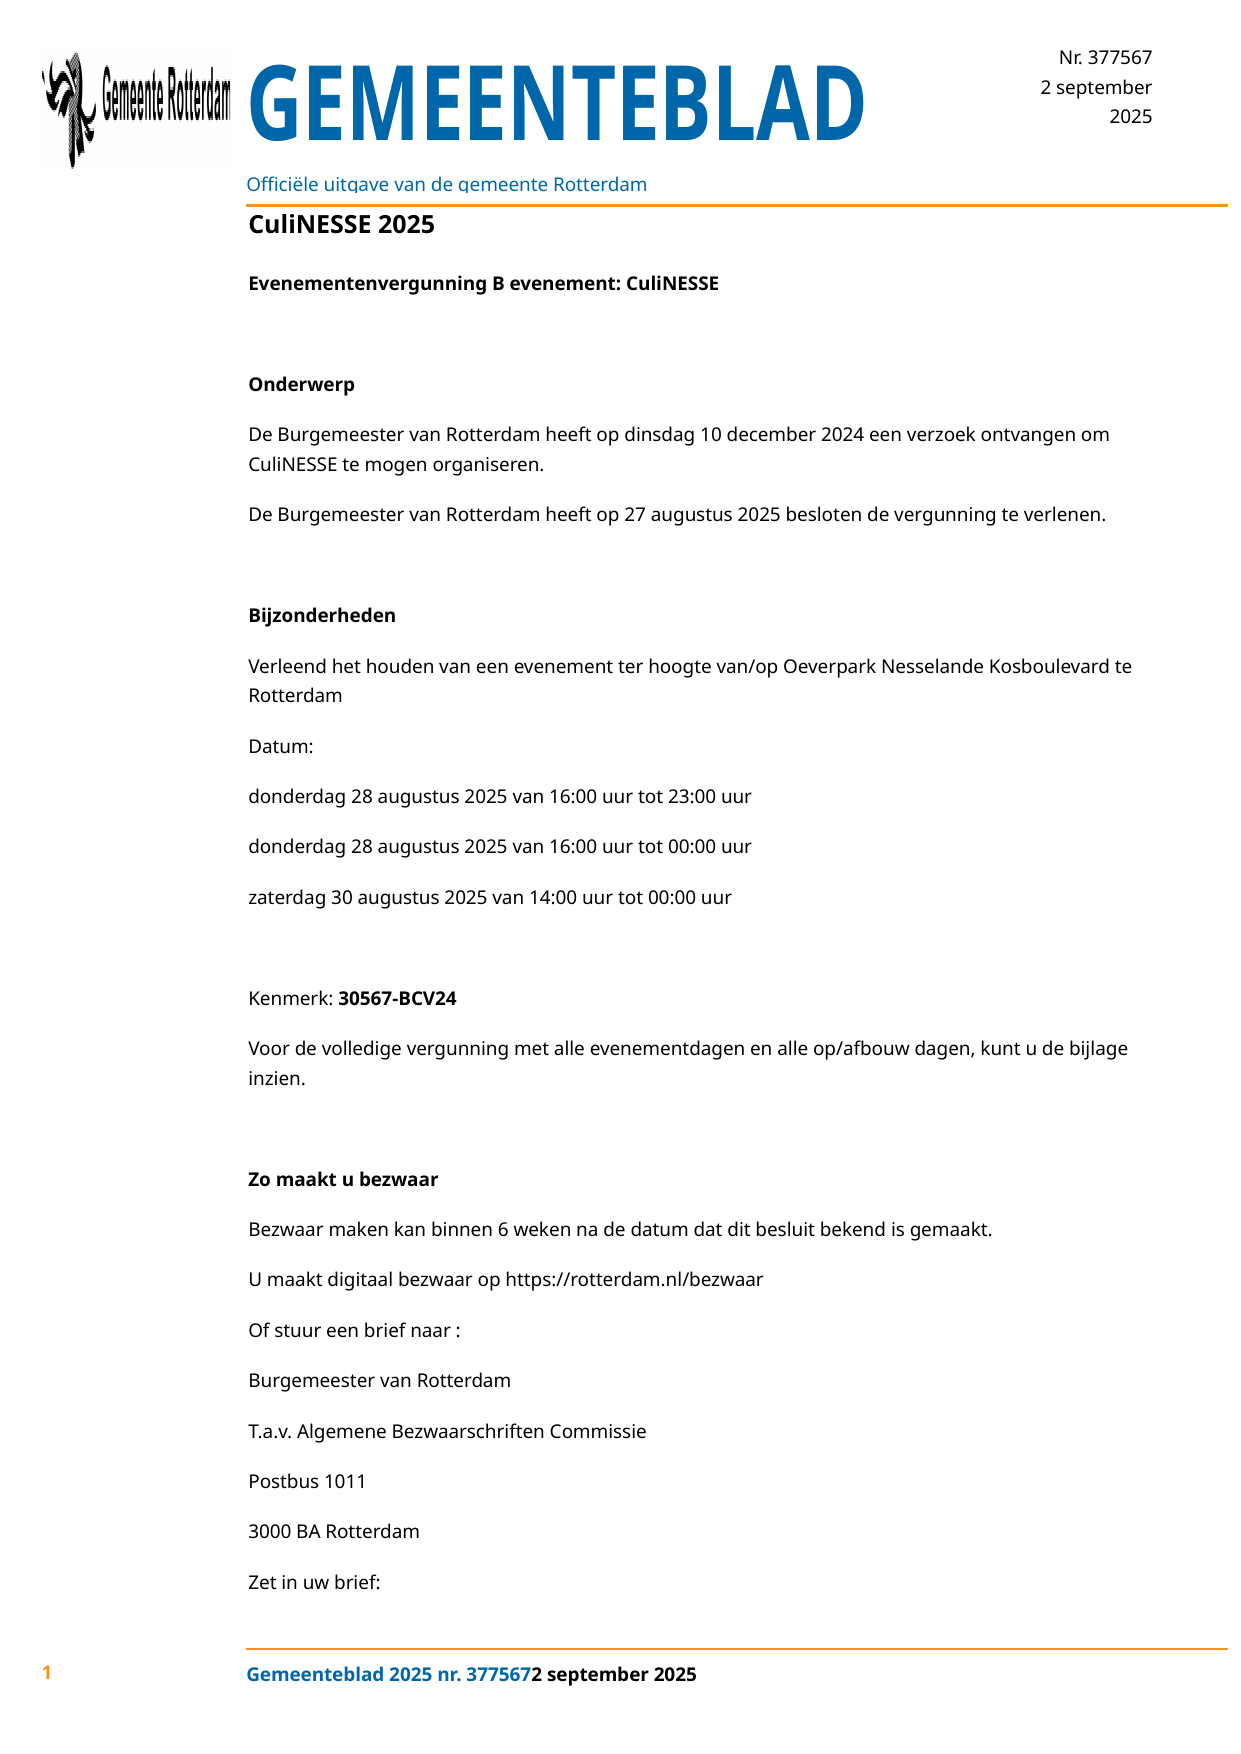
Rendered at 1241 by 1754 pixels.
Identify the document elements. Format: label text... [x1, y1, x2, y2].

text Verleend het houden van een evenement ter hoogte van/op Oeverpark Nesselande Kosboulevard te Rotterdam [248, 653, 1152, 708]
text zaterdag 30 augustus 2025 van 14:00 uur tot 00:00 uur [248, 884, 1152, 910]
text Bezwaar maken kan binnen 6 weken na de datum dat dit besluit bekend is gemaakt. [248, 1216, 1152, 1242]
text Bijzonderheden [248, 602, 1152, 628]
text Kenmerk: 30567-BCV24 [248, 985, 1152, 1011]
text 3000 BA Rotterdam [248, 1519, 1152, 1544]
text Datum: [248, 733, 1152, 758]
text Onderwerp [248, 371, 1152, 397]
text Postbus 1011 [248, 1468, 1152, 1494]
text T.a.v. Algemene Bezwaarschriften Commissie [248, 1418, 1152, 1443]
text donderdag 28 augustus 2025 van 16:00 uur tot 00:00 uur [248, 834, 1152, 859]
text Burgemeester van Rotterdam [248, 1367, 1152, 1393]
text Evenementenvergunning B evenement: CuliNESSE [248, 270, 1152, 296]
text Of stuur een brief naar : [248, 1317, 1152, 1343]
text U maakt digitaal bezwaar op https://rotterdam.nl/bezwaar [248, 1267, 1152, 1292]
text De Burgemeester van Rotterdam heeft op dinsdag 10 december 2024 een verzoek ontvangen om CuliNESSE te mogen organiseren. [248, 422, 1152, 477]
text Zet in uw brief: [248, 1569, 1152, 1595]
text Voor de volledige vergunning met alle evenementdagen en alle op/afbouw dagen, kunt u de bijlage inzien. [248, 1035, 1152, 1091]
text donderdag 28 augustus 2025 van 16:00 uur tot 23:00 uur [248, 783, 1152, 809]
text CuliNESSE 2025 [248, 207, 1152, 241]
text Zo maakt u bezwaar [248, 1166, 1152, 1191]
picture [41, 47, 231, 172]
text De Burgemeester van Rotterdam heeft op 27 augustus 2025 besloten de vergunning te verlenen. [248, 502, 1152, 527]
